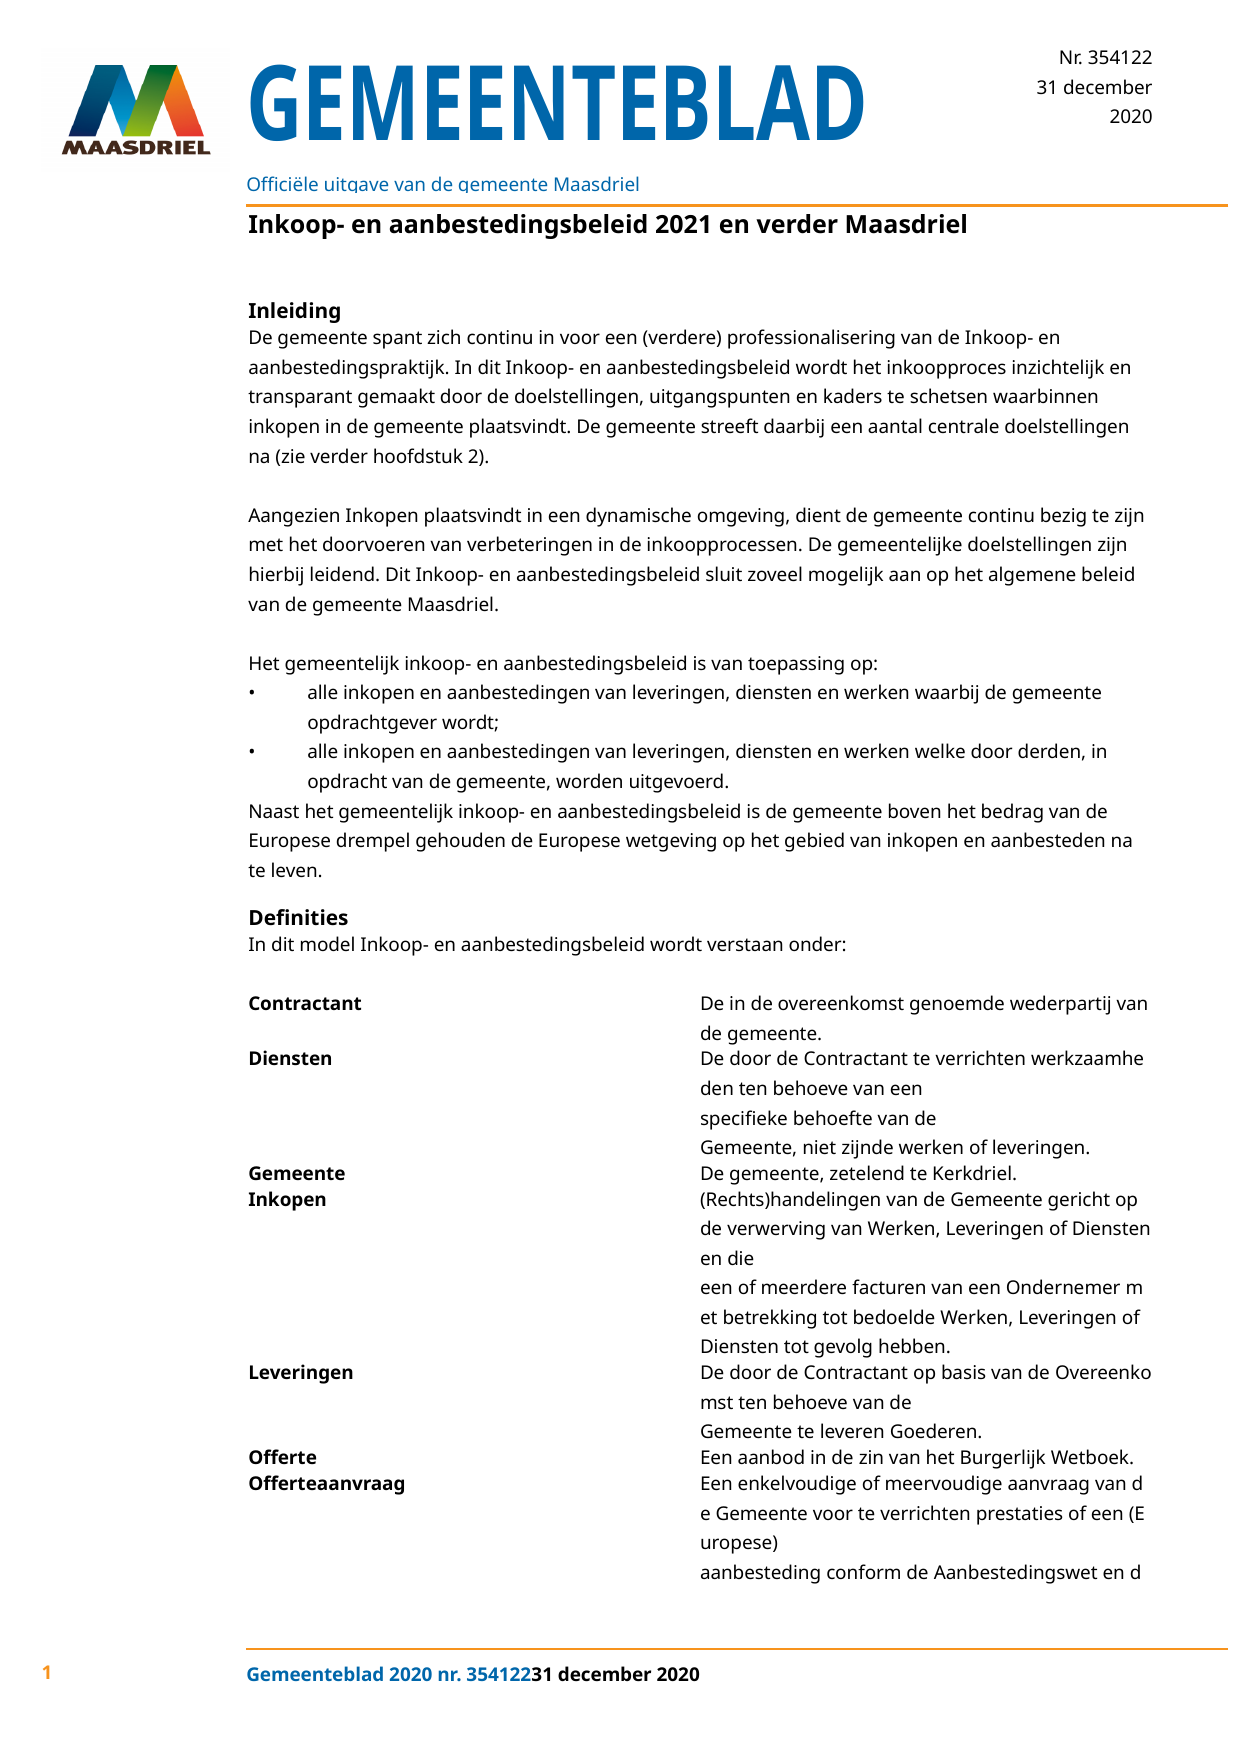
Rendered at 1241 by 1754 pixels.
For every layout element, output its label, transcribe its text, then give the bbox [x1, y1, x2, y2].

table_cell (Rechts)handelingen van de Gemeente gericht op de verwerving van Werken, Leveringen of Diensten en die een of meerdere facturen van een Ondernemer met betrekking tot bedoelde Werken, Leveringen of Diensten tot gevolg hebben. [700, 1186, 1152, 1359]
table_cell De door de Contractant te verrichten werkzaamheden ten behoeve van een specifieke behoefte van de Gemeente, niet zijnde werken of leveringen. [700, 1046, 1152, 1160]
table_cell De door de Contractant op basis van de Overeenkomst ten behoeve van de Gemeente te leveren Goederen. [700, 1360, 1152, 1444]
table_cell Gemeente [248, 1160, 700, 1186]
table_cell Offerteaanvraag [248, 1470, 700, 1584]
list alle inkopen en aanbestedingen van leveringen, diensten en werken waarbij de gemeente opdrachtgever wordt; [248, 679, 1152, 735]
text De gemeente spant zich continu in voor een (verdere) professionalisering van de Inkoop- en aanbestedingspraktijk. In dit Inkoop- en aanbestedingsbeleid wordt het inkoopproces inzichtelijk en transparant gemaakt door de doelstellingen, uitgangspunten en kaders te schetsen waarbinnen inkopen in de gemeente plaatsvindt. De gemeente streeft daarbij een aantal centrale doelstellingen na (zie verder hoofdstuk 2). [248, 324, 1152, 468]
table_cell Een aanbod in de zin van het Burgerlijk Wetboek. [700, 1444, 1152, 1470]
text Definities [248, 903, 1152, 931]
table_cell Diensten [248, 1046, 700, 1160]
list alle inkopen en aanbestedingen van leveringen, diensten en werken welke door derden, in opdracht van de gemeente, worden uitgevoerd. [248, 739, 1152, 794]
text Naast het gemeentelijk inkoop- en aanbestedingsbeleid is de gemeente boven het bedrag van de Europese drempel gehouden de Europese wetgeving op het gebied van inkopen en aanbesteden na te leven. [248, 798, 1152, 883]
text Het gemeentelijk inkoop- en aanbestedingsbeleid is van toepassing op: [248, 650, 1152, 676]
table_header Contractant [248, 990, 700, 1046]
table_cell De gemeente, zetelend te Kerkdriel. [700, 1160, 1152, 1186]
table_cell Inkopen [248, 1186, 700, 1359]
table_header De in de overeenkomst genoemde wederpartij van de gemeente. [700, 990, 1152, 1046]
table_cell Leveringen [248, 1360, 700, 1444]
text In dit model Inkoop- en aanbestedingsbeleid wordt verstaan onder: [248, 931, 1152, 957]
text Aangezien Inkopen plaatsvindt in een dynamische omgeving, dient de gemeente continu bezig te zijn met het doorvoeren van verbeteringen in de inkoopprocessen. De gemeentelijke doelstellingen zijn hierbij leidend. Dit Inkoop- en aanbestedingsbeleid sluit zoveel mogelijk aan op het algemene beleid van de gemeente Maasdriel. [248, 502, 1152, 616]
table_cell Offerte [248, 1444, 700, 1470]
text Inleiding [248, 296, 1152, 324]
text Inkoop- en aanbestedingsbeleid 2021 en verder Maasdriel [248, 207, 1152, 241]
table_cell Een enkelvoudige of meervoudige aanvraag van de Gemeente voor te verrichten prestaties of een (Europese) aanbesteding conform de Aanbestedingswet en d [700, 1470, 1152, 1584]
picture [41, 47, 231, 172]
